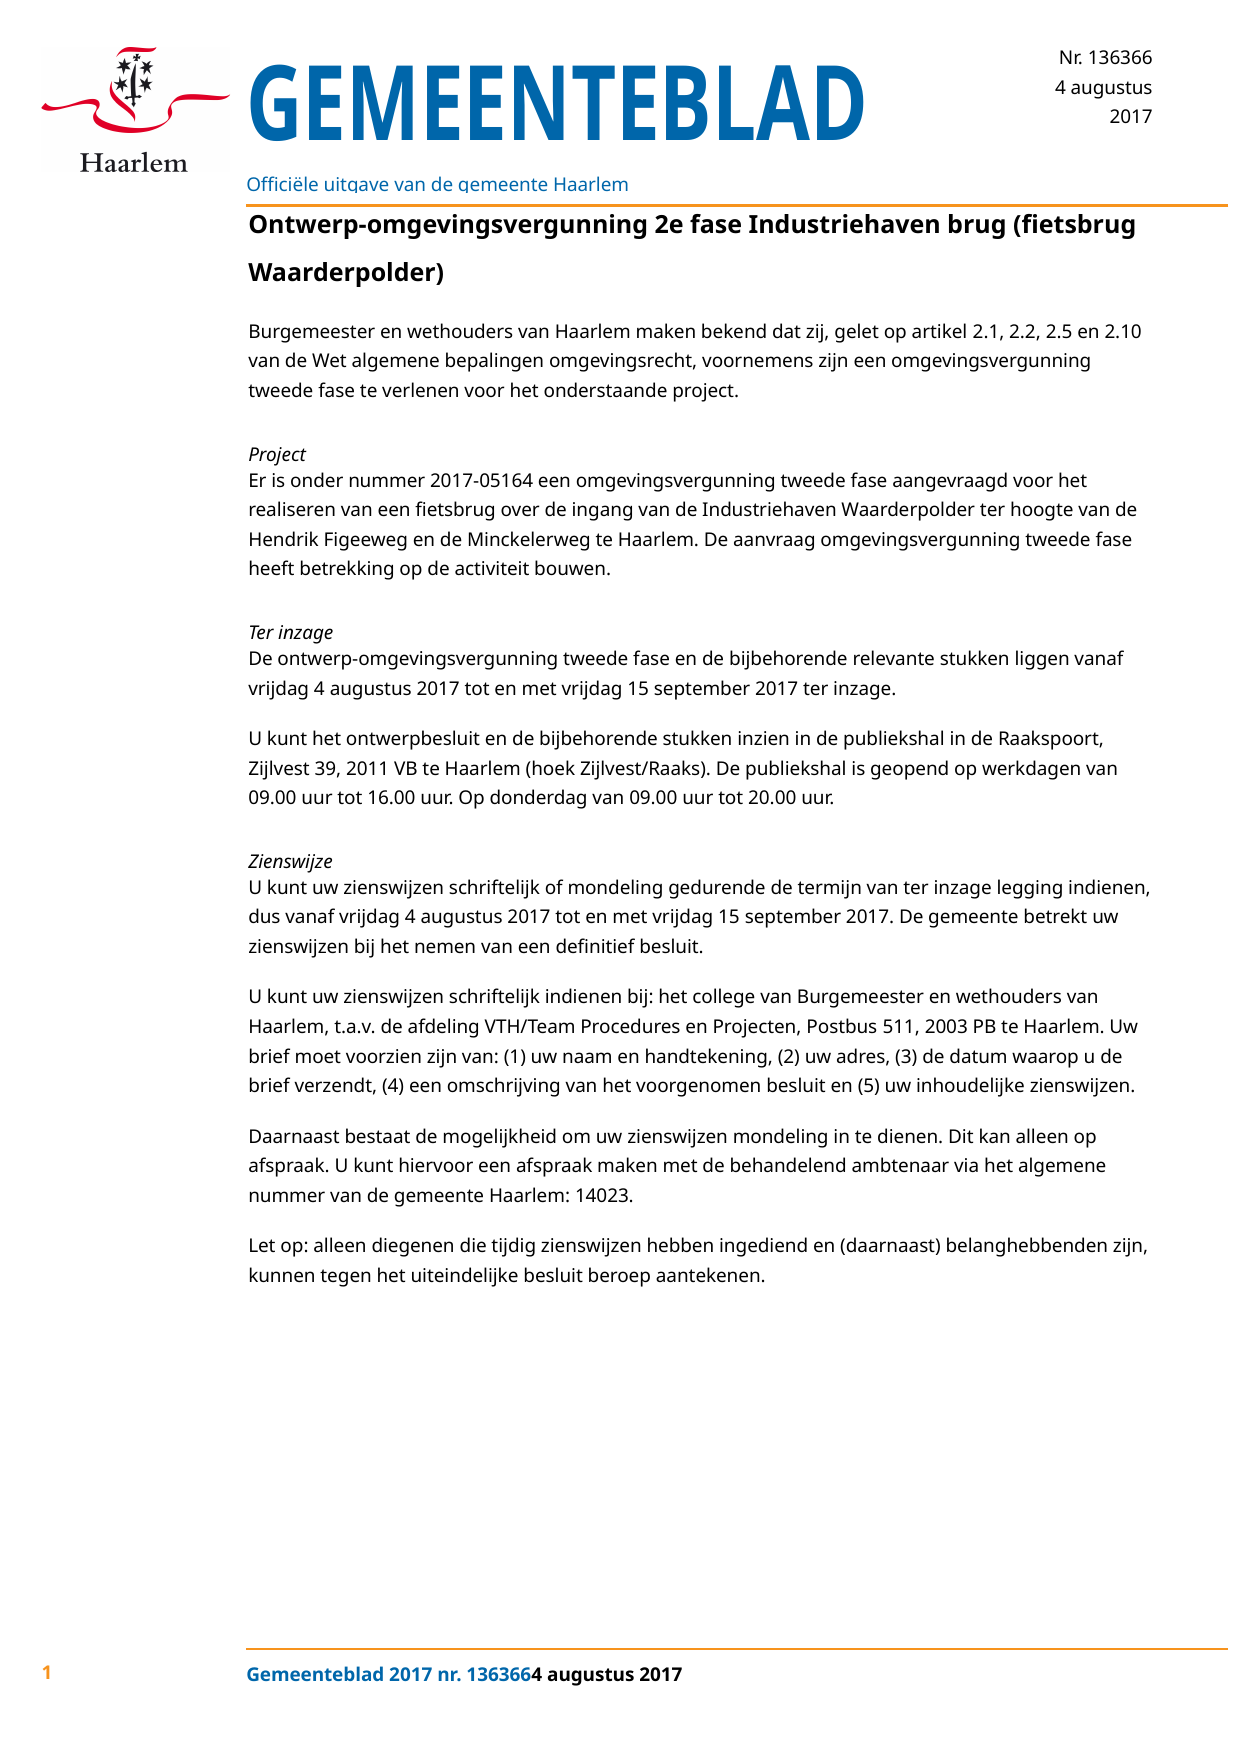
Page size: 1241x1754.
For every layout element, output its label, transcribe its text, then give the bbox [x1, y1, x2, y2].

text Let op: alleen diegenen die tijdig zienswijzen hebben ingediend en (daarnaast) belanghebbenden zijn, kunnen tegen het uiteindelijke besluit beroep aantekenen. [248, 1232, 1152, 1288]
text Er is onder nummer 2017-05164 een omgevingsvergunning tweede fase aangevraagd voor het realiseren van een fietsbrug over de ingang van de Industriehaven Waarderpolder ter hoogte van de Hendrik Figeeweg en de Minckelerweg te Haarlem. De aanvraag omgevingsvergunning tweede fase heeft betrekking op de activiteit bouwen. [248, 467, 1152, 581]
text Project [248, 441, 1152, 467]
text U kunt uw zienswijzen schriftelijk indienen bij: het college van Burgemeester en wethouders van Haarlem, t.a.v. de afdeling VTH/Team Procedures en Projecten, Postbus 511, 2003 PB te Haarlem. Uw brief moet voorzien zijn van: (1) uw naam en handtekening, (2) uw adres, (3) de datum waarop u de brief verzendt, (4) een omschrijving van het voorgenomen besluit en (5) uw inhoudelijke zienswijzen. [248, 984, 1152, 1098]
picture [41, 47, 231, 172]
text Ter inzage [248, 619, 1152, 645]
text Zienswijze [248, 848, 1152, 874]
text U kunt uw zienswijzen schriftelijk of mondeling gedurende de termijn van ter inzage legging indienen, dus vanaf vrijdag 4 augustus 2017 tot en met vrijdag 15 september 2017. De gemeente betrekt uw zienswijzen bij het nemen van een definitief besluit. [248, 874, 1152, 959]
text Daarnaast bestaat de mogelijkheid om uw zienswijzen mondeling in te dienen. Dit kan alleen op afspraak. U kunt hiervoor een afspraak maken met de behandelend ambtenaar via het algemene nummer van de gemeente Haarlem: 14023. [248, 1123, 1152, 1208]
text De ontwerp-omgevingsvergunning tweede fase en de bijbehorende relevante stukken liggen vanaf vrijdag 4 augustus 2017 tot en met vrijdag 15 september 2017 ter inzage. [248, 645, 1152, 701]
text U kunt het ontwerpbesluit en de bijbehorende stukken inzien in de publiekshal in de Raakspoort, Zijlvest 39, 2011 VB te Haarlem (hoek Zijlvest/Raaks). De publiekshal is geopend op werkdagen van 09.00 uur tot 16.00 uur. Op donderdag van 09.00 uur tot 20.00 uur. [248, 725, 1152, 810]
text Burgemeester en wethouders van Haarlem maken bekend dat zij, gelet op artikel 2.1, 2.2, 2.5 en 2.10 van de Wet algemene bepalingen omgevingsrecht, voornemens zijn een omgevingsvergunning tweede fase te verlenen voor het onderstaande project. [248, 318, 1152, 403]
text Ontwerp-omgevingsvergunning 2e fase Industriehaven brug (fietsbrug Waarderpolder) [248, 207, 1152, 288]
